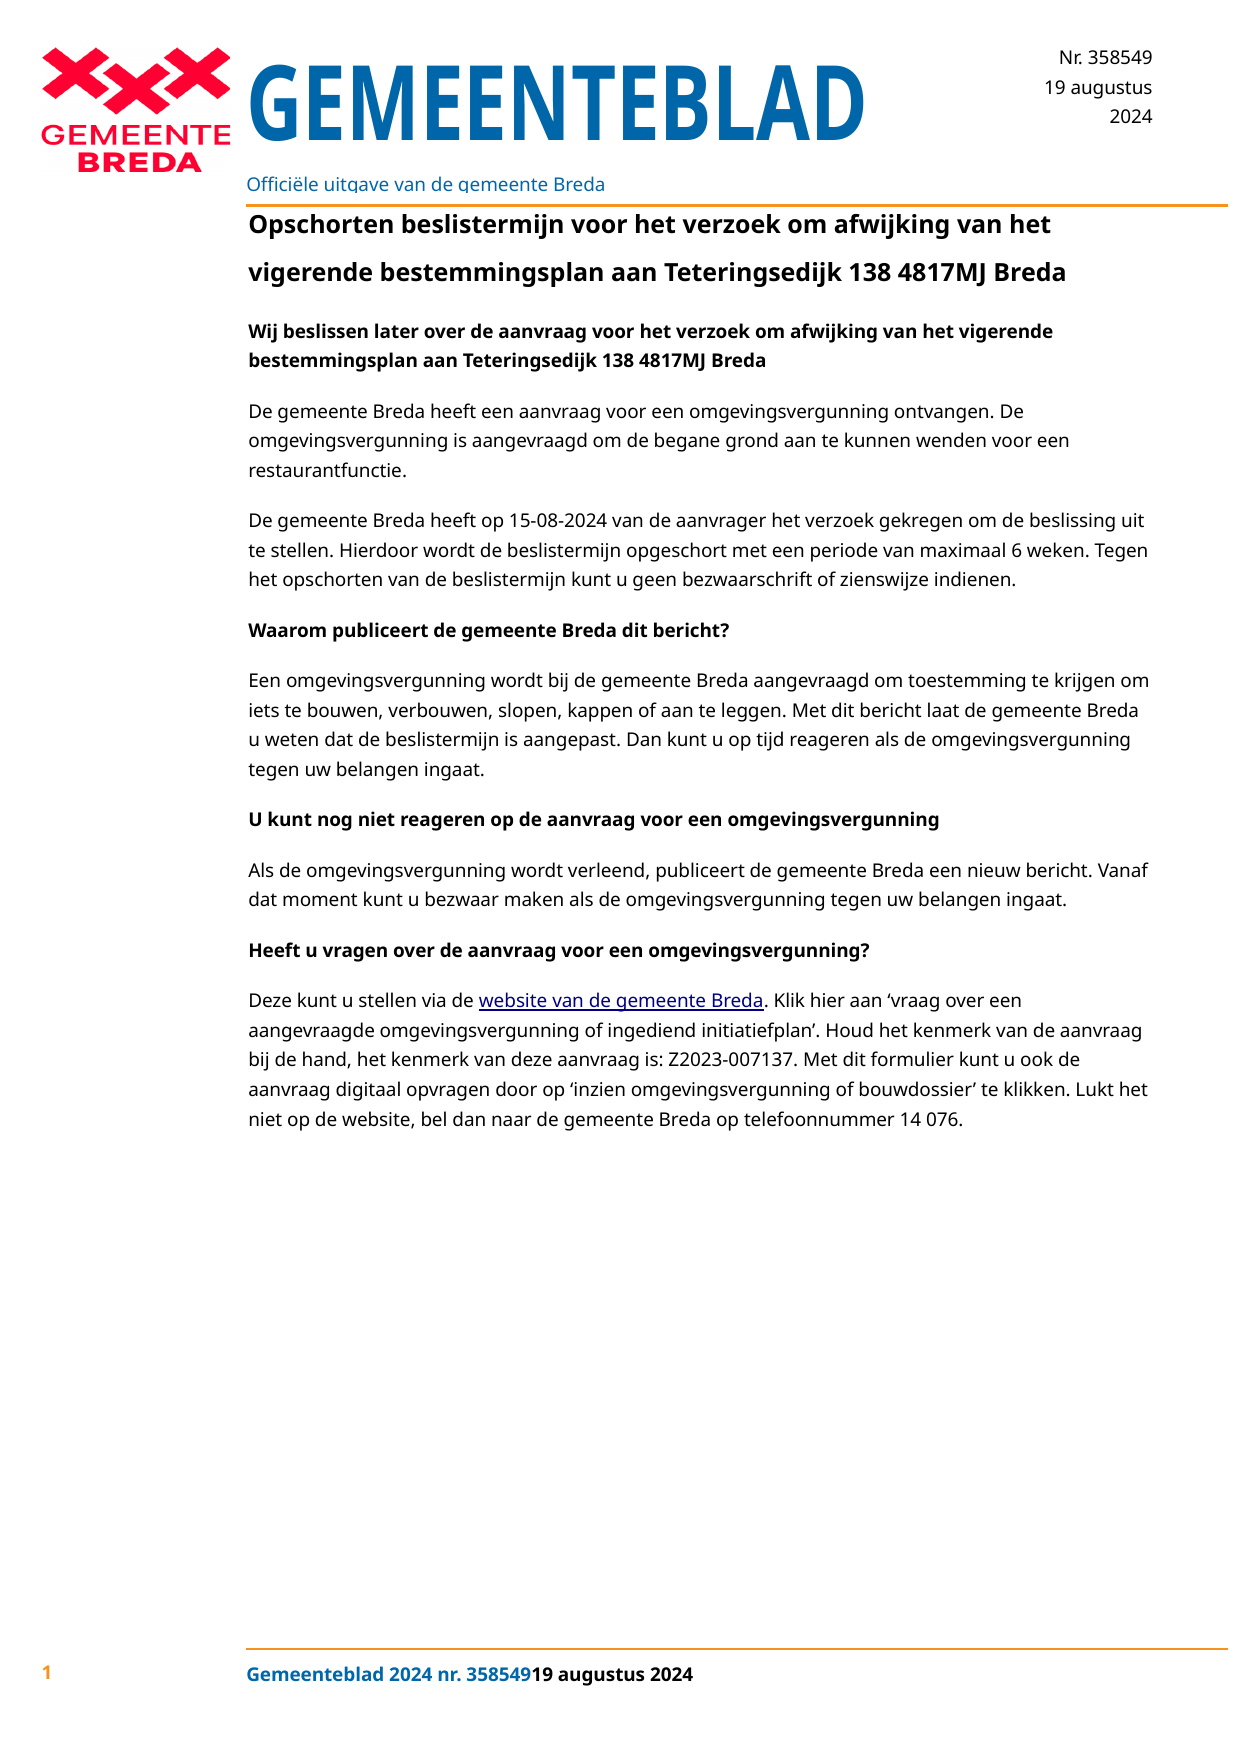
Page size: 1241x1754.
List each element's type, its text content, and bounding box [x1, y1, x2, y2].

text Deze kunt u stellen via de website van de gemeente Breda. Klik hier aan ‘vraag over een aangevraagde omgevingsvergunning of ingediend initiatiefplan’. Houd het kenmerk van de aanvraag bij de hand, het kenmerk van deze aanvraag is: Z2023-007137. Met dit formulier kunt u ook de aanvraag digitaal opvragen door op ‘inzien omgevingsvergunning of bouwdossier’ te klikken. Lukt het niet op de website, bel dan naar de gemeente Breda op telefoonnummer 14 076. [248, 987, 1152, 1132]
text De gemeente Breda heeft op 15-08-2024 van de aanvrager het verzoek gekregen om de beslissing uit te stellen. Hierdoor wordt de beslistermijn opgeschort met een periode van maximaal 6 weken. Tegen het opschorten van de beslistermijn kunt u geen bezwaarschrift of zienswijze indienen. [248, 507, 1152, 592]
text De gemeente Breda heeft een aanvraag voor een omgevingsvergunning ontvangen. De omgevingsvergunning is aangevraagd om de begane grond aan te kunnen wenden voor een restaurantfunctie. [248, 398, 1152, 483]
picture [41, 47, 231, 172]
text Een omgevingsvergunning wordt bij de gemeente Breda aangevraagd om toestemming te krijgen om iets te bouwen, verbouwen, slopen, kappen of aan te leggen. Met dit bericht laat de gemeente Breda u weten dat de beslistermijn is aangepast. Dan kunt u op tijd reageren als de omgevingsvergunning tegen uw belangen ingaat. [248, 667, 1152, 782]
text Heeft u vragen over de aanvraag voor een omgevingsvergunning? [248, 937, 1152, 963]
text Als de omgevingsvergunning wordt verleend, publiceert de gemeente Breda een nieuw bericht. Vanaf dat moment kunt u bezwaar maken als de omgevingsvergunning tegen uw belangen ingaat. [248, 857, 1152, 912]
text Waarom publiceert de gemeente Breda dit bericht? [248, 617, 1152, 643]
text U kunt nog niet reageren op de aanvraag voor een omgevingsvergunning [248, 807, 1152, 832]
text Opschorten beslistermijn voor het verzoek om afwijking van het vigerende bestemmingsplan aan Teteringsedijk 138 4817MJ Breda [248, 207, 1152, 288]
text Wij beslissen later over de aanvraag voor het verzoek om afwijking van het vigerende bestemmingsplan aan Teteringsedijk 138 4817MJ Breda [248, 318, 1152, 373]
